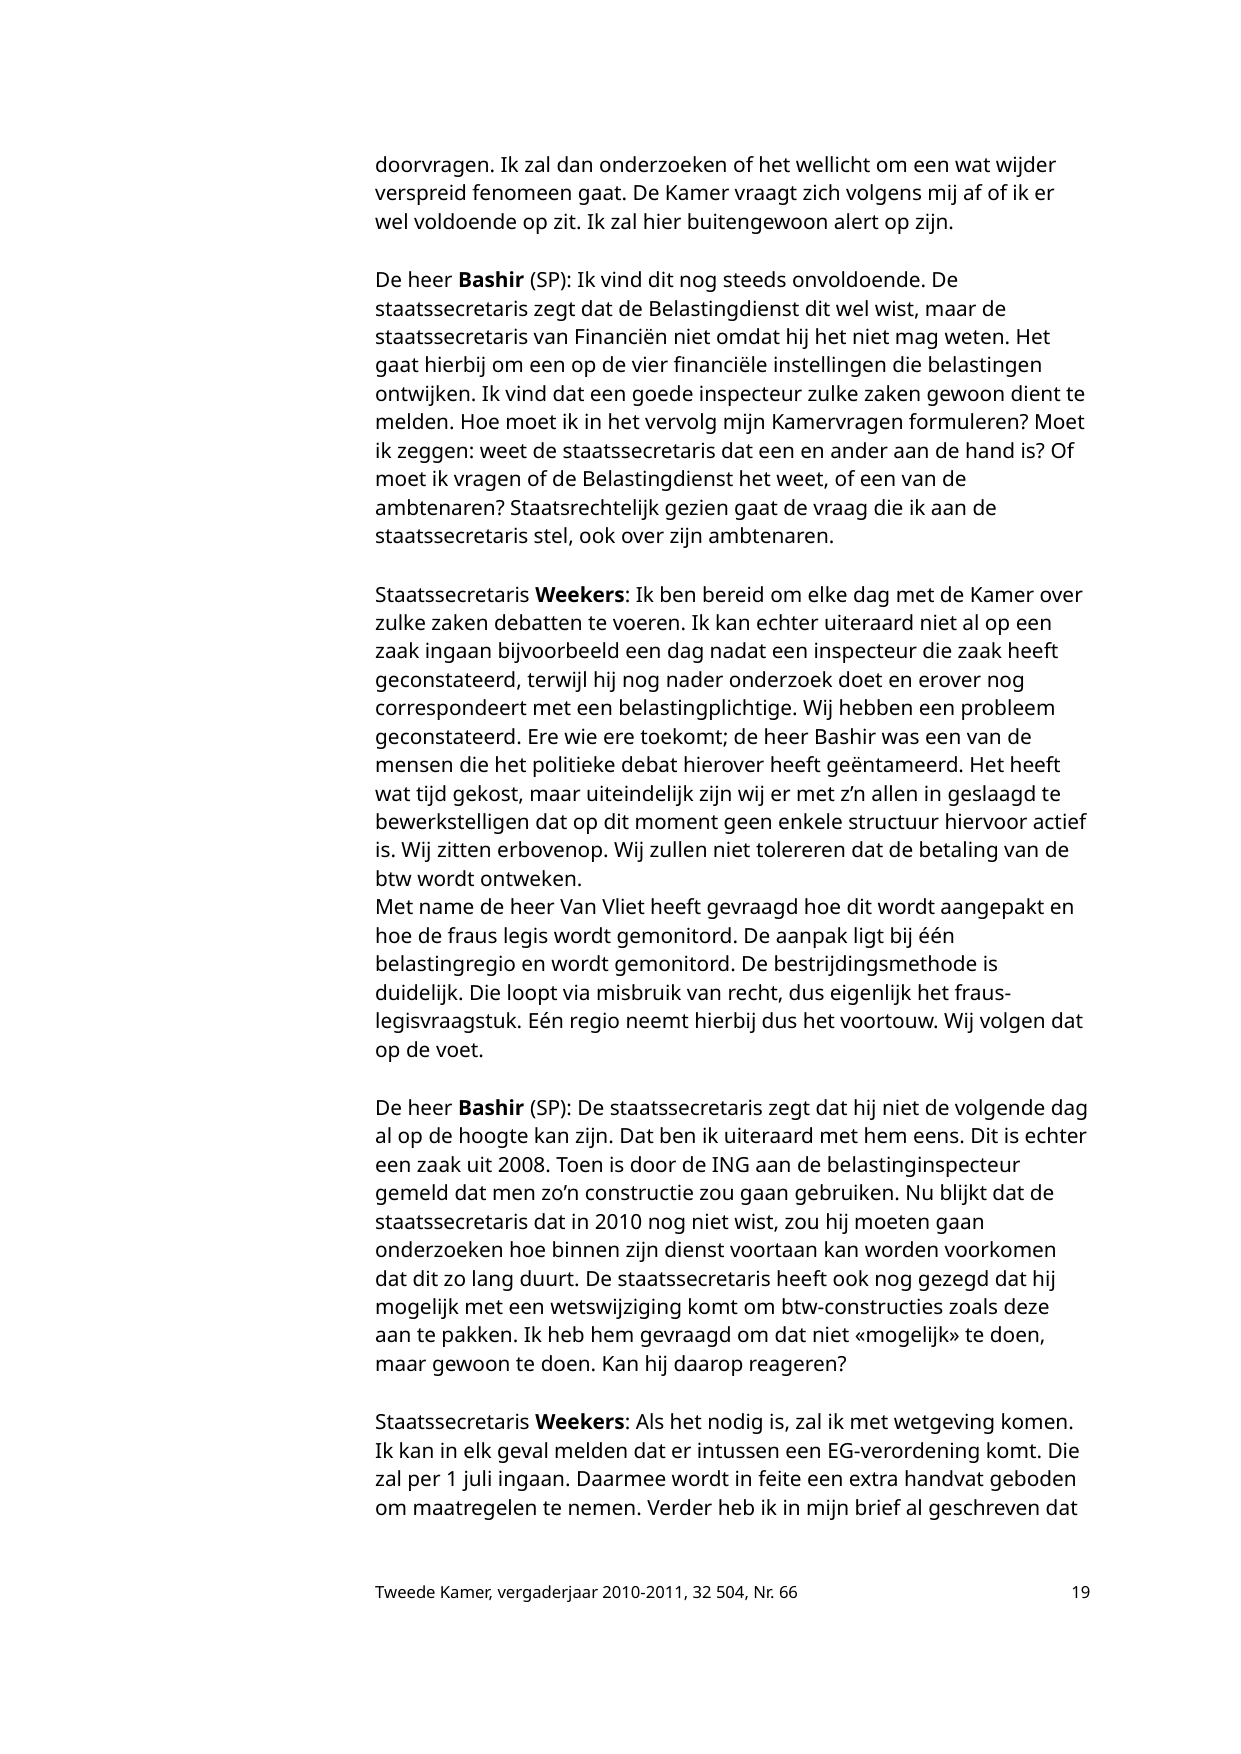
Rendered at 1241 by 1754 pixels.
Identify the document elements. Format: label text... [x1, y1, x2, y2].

text Met name de heer Van Vliet heeft gevraagd hoe dit wordt aangepakt en hoe de fraus legis wordt gemonitord. De aanpak ligt bij één belastingregio en wordt gemonitord. De bestrijdingsmethode is duidelijk. Die loopt via misbruik van recht, dus eigenlijk het fraus-legisvraagstuk. Eén regio neemt hierbij dus het voortouw. Wij volgen dat op de voet. [375, 892, 1090, 1063]
text Staatssecretaris Weekers: Ik ben bereid om elke dag met de Kamer over zulke zaken debatten te voeren. Ik kan echter uiteraard niet al op een zaak ingaan bijvoorbeeld een dag nadat een inspecteur die zaak heeft geconstateerd, terwijl hij nog nader onderzoek doet en erover nog correspondeert met een belastingplichtige. Wij hebben een probleem geconstateerd. Ere wie ere toekomt; de heer Bashir was een van de mensen die het politieke debat hierover heeft geëntameerd. Het heeft wat tijd gekost, maar uiteindelijk zijn wij er met z’n allen in geslaagd te bewerkstelligen dat op dit moment geen enkele structuur hiervoor actief is. Wij zitten erbovenop. Wij zullen niet tolereren dat de betaling van de btw wordt ontweken. [375, 580, 1090, 892]
text doorvragen. Ik zal dan onderzoeken of het wellicht om een wat wijder verspreid fenomeen gaat. De Kamer vraagt zich volgens mij af of ik er wel voldoende op zit. Ik zal hier buitengewoon alert op zijn. [375, 150, 1090, 235]
text De heer Bashir (SP): Ik vind dit nog steeds onvoldoende. De staatssecretaris zegt dat de Belastingdienst dit wel wist, maar de staatssecretaris van Financiën niet omdat hij het niet mag weten. Het gaat hierbij om een op de vier financiële instellingen die belastingen ontwijken. Ik vind dat een goede inspecteur zulke zaken gewoon dient te melden. Hoe moet ik in het vervolg mijn Kamervragen formuleren? Moet ik zeggen: weet de staatssecretaris dat een en ander aan de hand is? Of moet ik vragen of de Belastingdienst het weet, of een van de ambtenaren? Staatsrechtelijk gezien gaat de vraag die ik aan de staatssecretaris stel, ook over zijn ambtenaren. [375, 265, 1090, 550]
text De heer Bashir (SP): De staatssecretaris zegt dat hij niet de volgende dag al op de hoogte kan zijn. Dat ben ik uiteraard met hem eens. Dit is echter een zaak uit 2008. Toen is door de ING aan de belastinginspecteur gemeld dat men zo’n constructie zou gaan gebruiken. Nu blijkt dat de staatssecretaris dat in 2010 nog niet wist, zou hij moeten gaan onderzoeken hoe binnen zijn dienst voortaan kan worden voorkomen dat dit zo lang duurt. De staatssecretaris heeft ook nog gezegd dat hij mogelijk met een wetswijziging komt om btw-constructies zoals deze aan te pakken. Ik heb hem gevraagd om dat niet «mogelijk» te doen, maar gewoon te doen. Kan hij daarop reageren? [375, 1093, 1090, 1377]
text Staatssecretaris Weekers: Als het nodig is, zal ik met wetgeving komen. Ik kan in elk geval melden dat er intussen een EG-verordening komt. Die zal per 1 juli ingaan. Daarmee wordt in feite een extra handvat geboden om maatregelen te nemen. Verder heb ik in mijn brief al geschreven dat [375, 1407, 1090, 1521]
